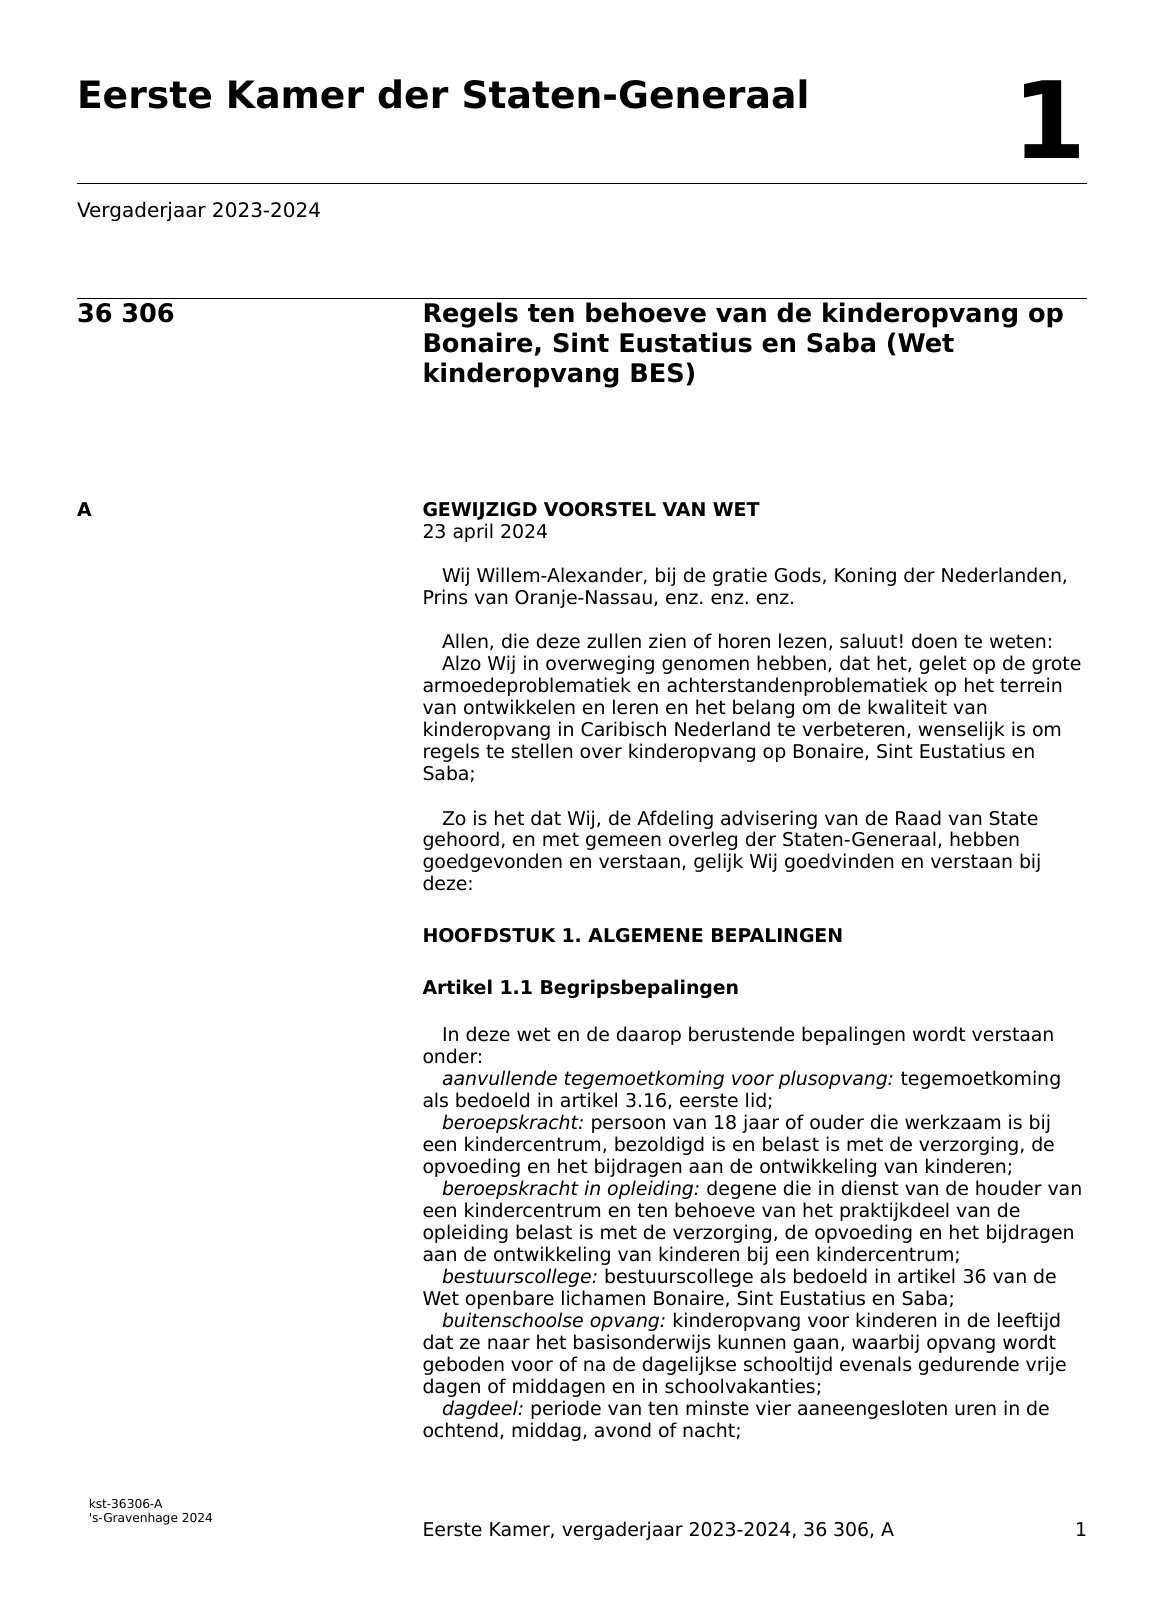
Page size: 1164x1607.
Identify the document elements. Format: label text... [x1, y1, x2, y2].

text beroepskracht in opleiding: degene die in dienst van de houder van een kindercentrum en ten behoeve van het praktijkdeel van de opleiding belast is met de verzorging, de opvoeding en het bijdragen aan de ontwikkeling van kinderen bij een kindercentrum; [422, 1178, 1087, 1266]
subtitle Artikel 1.1 Begripsbepalingen [422, 977, 1087, 999]
text Zo is het dat Wij, de Afdeling advisering van de Raad van State gehoord, en met gemeen overleg der Staten-Generaal, hebben goedgevonden en verstaan, gelijk Wij goedvinden en verstaan bij deze: [422, 807, 1087, 895]
table_header Eerste Kamer der Staten-Generaal [77, 59, 886, 183]
text dagdeel: periode van ten minste vier aaneengesloten uren in de ochtend, middag, avond of nacht; [422, 1398, 1087, 1442]
text buitenschoolse opvang: kinderopvang voor kinderen in de leeftijd dat ze naar het basisonderwijs kunnen gaan, waarbij opvang wordt geboden voor of na de dagelijkse schooltijd evenals gedurende vrije dagen of middagen en in schoolvakanties; [422, 1310, 1087, 1398]
subtitle HOOFDSTUK 1. ALGEMENE BEPALINGEN [422, 925, 1087, 947]
table_header 1 [886, 59, 1087, 183]
table_cell Vergaderjaar 2023-2024 [77, 184, 1087, 298]
text Wij Willem-Alexander, bij de gratie Gods, Koning der Nederlanden, Prins van Oranje-Nassau, enz. enz. enz. [422, 565, 1087, 609]
text Allen, die deze zullen zien of horen lezen, saluut! doen te weten: [422, 631, 1087, 653]
text 23 april 2024 [422, 521, 1087, 543]
subtitle A GEWIJZIGD VOORSTEL VAN WET [77, 499, 1087, 521]
text 's-Gravenhage 2024 [88, 1511, 323, 1525]
text In deze wet en de daarop berustende bepalingen wordt verstaan onder: [422, 1024, 1087, 1068]
text kst-36306-A [88, 1497, 323, 1511]
text Alzo Wij in overweging genomen hebben, dat het, gelet op de grote armoedeproblematiek en achterstandenproblematiek op het terrein van ontwikkelen en leren en het belang om de kwaliteit van kinderopvang in Caribisch Nederland te verbeteren, wenselijk is om regels te stellen over kinderopvang op Bonaire, Sint Eustatius en Saba; [422, 653, 1087, 785]
text bestuurscollege: bestuurscollege als bedoeld in artikel 36 van de Wet openbare lichamen Bonaire, Sint Eustatius en Saba; [422, 1266, 1087, 1310]
text beroepskracht: persoon van 18 jaar of ouder die werkzaam is bij een kindercentrum, bezoldigd is en belast is met de verzorging, de opvoeding en het bijdragen aan de ontwikkeling van kinderen; [422, 1112, 1087, 1178]
text aanvullende tegemoetkoming voor plusopvang: tegemoetkoming als bedoeld in artikel 3.16, eerste lid; [422, 1068, 1087, 1112]
subtitle 36 306 Regels ten behoeve van de kinderopvang op Bonaire, Sint Eustatius en Saba (Wet kinderopvang BES) [77, 299, 1087, 388]
